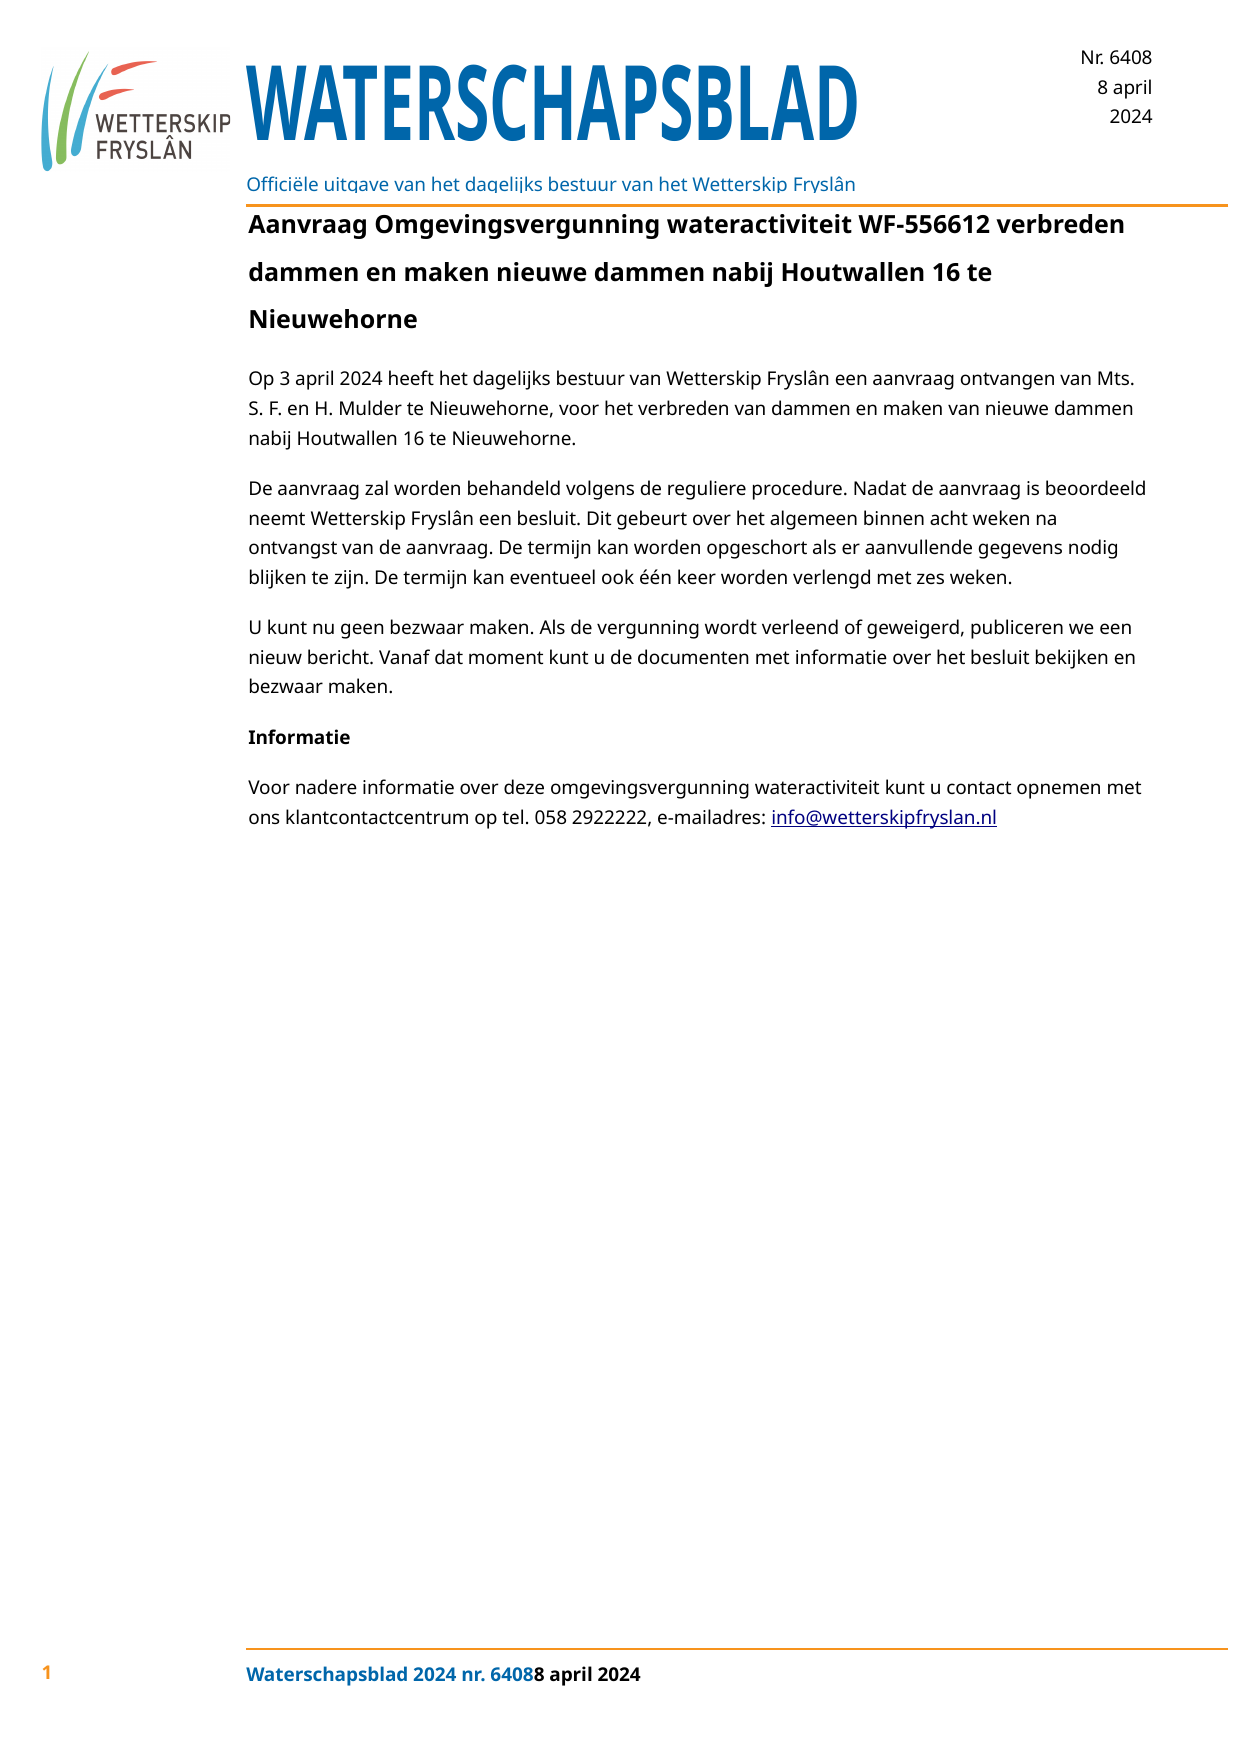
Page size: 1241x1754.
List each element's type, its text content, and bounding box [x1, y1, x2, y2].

picture [41, 47, 231, 172]
text U kunt nu geen bezwaar maken. Als de vergunning wordt verleend of geweigerd, publiceren we een nieuw bericht. Vanaf dat moment kunt u de documenten met informatie over het besluit bekijken en bezwaar maken. [248, 614, 1152, 699]
text Informatie [248, 724, 1152, 749]
text De aanvraag zal worden behandeld volgens de reguliere procedure. Nadat de aanvraag is beoordeeld neemt Wetterskip Fryslân een besluit. Dit gebeurt over het algemeen binnen acht weken na ontvangst van de aanvraag. De termijn kan worden opgeschort als er aanvullende gegevens nodig blijken te zijn. De termijn kan eventueel ook één keer worden verlengd met zes weken. [248, 475, 1152, 589]
text Voor nadere informatie over deze omgevingsvergunning wateractiviteit kunt u contact opnemen met ons klantcontactcentrum op tel. 058 2922222, e-mailadres: info@wetterskipfryslan.nl [248, 774, 1152, 829]
text Op 3 april 2024 heeft het dagelijks bestuur van Wetterskip Fryslân een aanvraag ontvangen van Mts. S. F. en H. Mulder te Nieuwehorne, voor het verbreden van dammen en maken van nieuwe dammen nabij Houtwallen 16 te Nieuwehorne. [248, 366, 1152, 450]
text Aanvraag Omgevingsvergunning wateractiviteit WF-556612 verbreden dammen en maken nieuwe dammen nabij Houtwallen 16 te Nieuwehorne [248, 207, 1152, 336]
